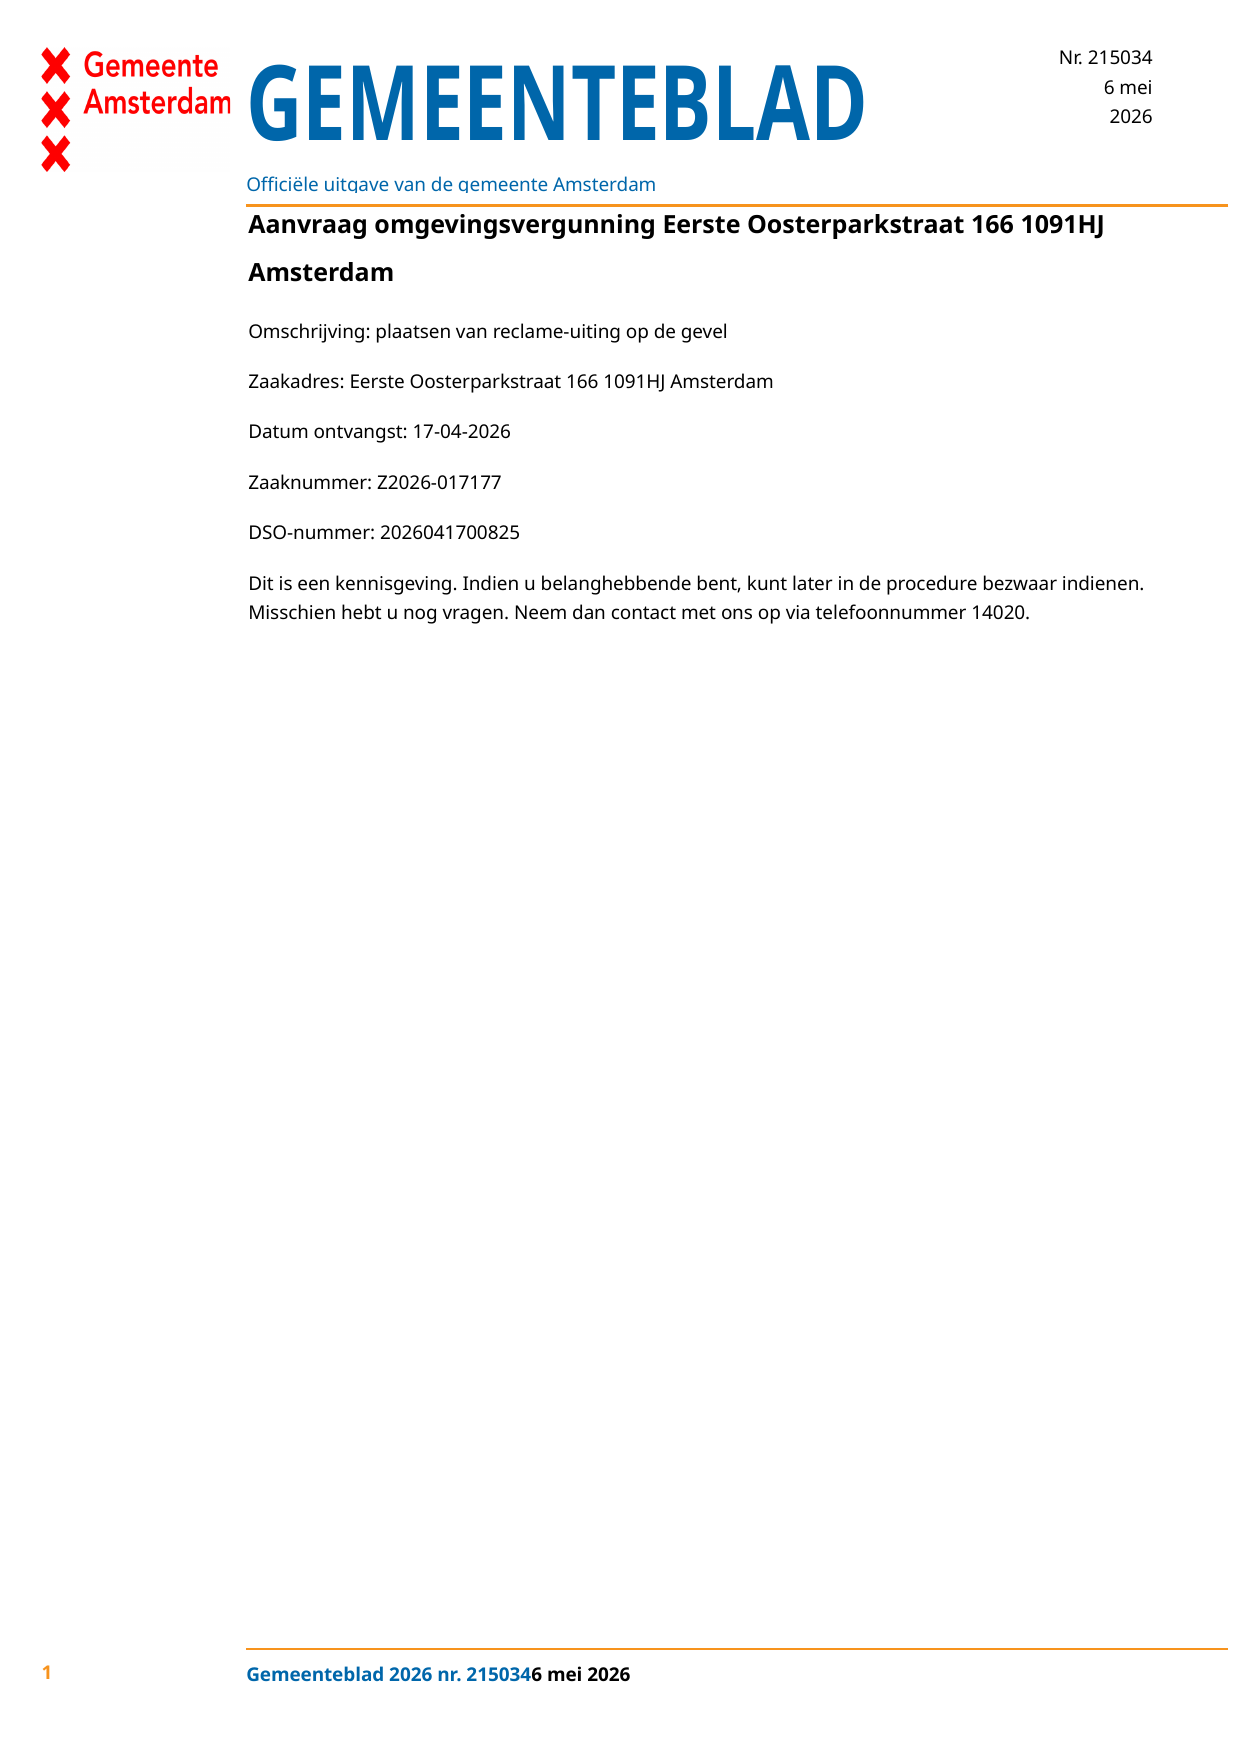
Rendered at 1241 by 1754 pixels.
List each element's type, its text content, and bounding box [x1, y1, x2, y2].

text DSO-nummer: 2026041700825 [248, 519, 1152, 545]
text Datum ontvangst: 17-04-2026 [248, 419, 1152, 444]
picture [41, 47, 231, 172]
text Dit is een kennisgeving. Indien u belanghebbende bent, kunt later in de procedure bezwaar indienen. Misschien hebt u nog vragen. Neem dan contact met ons op via telefoonnummer 14020. [248, 570, 1152, 625]
text Zaaknummer: Z2026-017177 [248, 469, 1152, 495]
text Aanvraag omgevingsvergunning Eerste Oosterparkstraat 166 1091HJ Amsterdam [248, 207, 1152, 288]
text Omschrijving: plaatsen van reclame-uiting op de gevel [248, 318, 1152, 344]
text Zaakadres: Eerste Oosterparkstraat 166 1091HJ Amsterdam [248, 368, 1152, 394]
